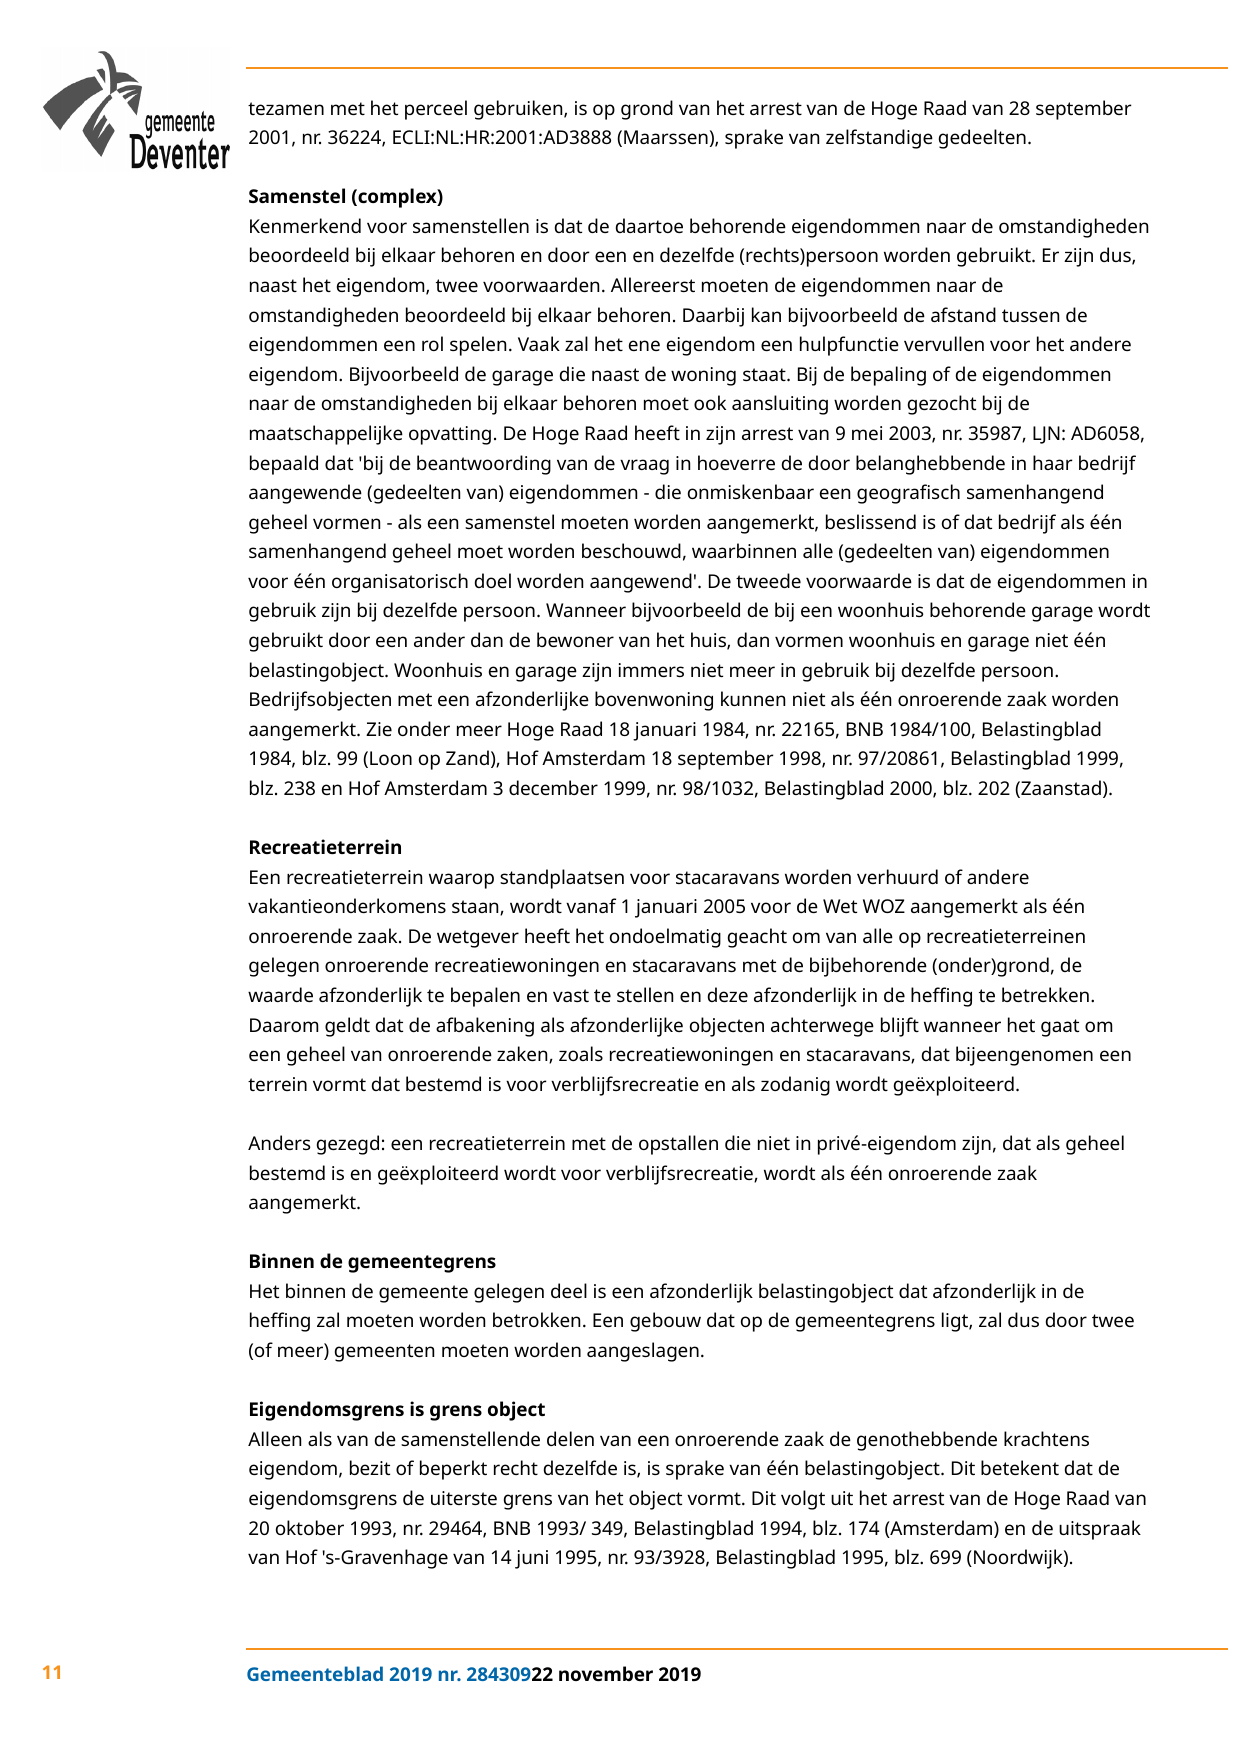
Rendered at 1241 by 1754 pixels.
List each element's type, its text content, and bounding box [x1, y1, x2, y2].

text Recreatieterrein [248, 834, 1152, 860]
text Eigendomsgrens is grens object [248, 1396, 1152, 1422]
picture [41, 47, 231, 172]
text Het binnen de gemeente gelegen deel is een afzonderlijk belastingobject dat afzonderlijk in de heffing zal moeten worden betrokken. Een gebouw dat op de gemeentegrens ligt, zal dus door twee (of meer) gemeenten moeten worden aangeslagen. [248, 1278, 1152, 1363]
text tezamen met het perceel gebruiken, is op grond van het arrest van de Hoge Raad van 28 september 2001, nr. 36224, ECLI:NL:HR:2001:AD3888 (Maarssen), sprake van zelfstandige gedeelten. [248, 95, 1152, 150]
text Kenmerkend voor samenstellen is dat de daartoe behorende eigendommen naar de omstandigheden beoordeeld bij elkaar behoren en door een en dezelfde (rechts)persoon worden gebruikt. Er zijn dus, naast het eigendom, twee voorwaarden. Allereerst moeten de eigendommen naar de omstandigheden beoordeeld bij elkaar behoren. Daarbij kan bijvoorbeeld de afstand tussen de eigendommen een rol spelen. Vaak zal het ene eigendom een hulpfunctie vervullen voor het andere eigendom. Bijvoorbeeld de garage die naast de woning staat. Bij de bepaling of de eigendommen naar de omstandigheden bij elkaar behoren moet ook aansluiting worden gezocht bij de maatschappelijke opvatting. De Hoge Raad heeft in zijn arrest van 9 mei 2003, nr. 35987, LJN: AD6058, bepaald dat 'bij de beantwoording van de vraag in hoeverre de door belanghebbende in haar bedrijf aangewende (gedeelten van) eigendommen - die onmiskenbaar een geografisch samenhangend geheel vormen - als een samenstel moeten worden aangemerkt, beslissend is of dat bedrijf als één samenhangend geheel moet worden beschouwd, waarbinnen alle (gedeelten van) eigendommen voor één organisatorisch doel worden aangewend'. De tweede voorwaarde is dat de eigendommen in gebruik zijn bij dezelfde persoon. Wanneer bijvoorbeeld de bij een woonhuis behorende garage wordt gebruikt door een ander dan de bewoner van het huis, dan vormen woonhuis en garage niet één belastingobject. Woonhuis en garage zijn immers niet meer in gebruik bij dezelfde persoon. Bedrijfsobjecten met een afzonderlijke bovenwoning kunnen niet als één onroerende zaak worden aangemerkt. Zie onder meer Hoge Raad 18 januari 1984, nr. 22165, BNB 1984/100, Belastingblad 1984, blz. 99 (Loon op Zand), Hof Amsterdam 18 september 1998, nr. 97/20861, Belastingblad 1999, blz. 238 en Hof Amsterdam 3 december 1999, nr. 98/1032, Belastingblad 2000, blz. 202 (Zaanstad). [248, 213, 1152, 801]
text Binnen de gemeentegrens [248, 1248, 1152, 1274]
text Samenstel (complex) [248, 183, 1152, 209]
text Alleen als van de samenstellende delen van een onroerende zaak de genothebbende krachtens eigendom, bezit of beperkt recht dezelfde is, is sprake van één belastingobject. Dit betekent dat de eigendomsgrens de uiterste grens van het object vormt. Dit volgt uit het arrest van de Hoge Raad van 20 oktober 1993, nr. 29464, BNB 1993/ 349, Belastingblad 1994, blz. 174 (Amsterdam) en de uitspraak van Hof 's-Gravenhage van 14 juni 1995, nr. 93/3928, Belastingblad 1995, blz. 699 (Noordwijk). [248, 1426, 1152, 1570]
text Een recreatieterrein waarop standplaatsen voor stacaravans worden verhuurd of andere vakantieonderkomens staan, wordt vanaf 1 januari 2005 voor de Wet WOZ aangemerkt als één onroerende zaak. De wetgever heeft het ondoelmatig geacht om van alle op recreatieterreinen gelegen onroerende recreatiewoningen en stacaravans met de bijbehorende (onder)grond, de waarde afzonderlijk te bepalen en vast te stellen en deze afzonderlijk in de heffing te betrekken. Daarom geldt dat de afbakening als afzonderlijke objecten achterwege blijft wanneer het gaat om een geheel van onroerende zaken, zoals recreatiewoningen en stacaravans, dat bijeengenomen een terrein vormt dat bestemd is voor verblijfsrecreatie en als zodanig wordt geëxploiteerd. [248, 864, 1152, 1097]
text Anders gezegd: een recreatieterrein met de opstallen die niet in privé-eigendom zijn, dat als geheel bestemd is en geëxploiteerd wordt voor verblijfsrecreatie, wordt als één onroerende zaak aangemerkt. [248, 1130, 1152, 1215]
